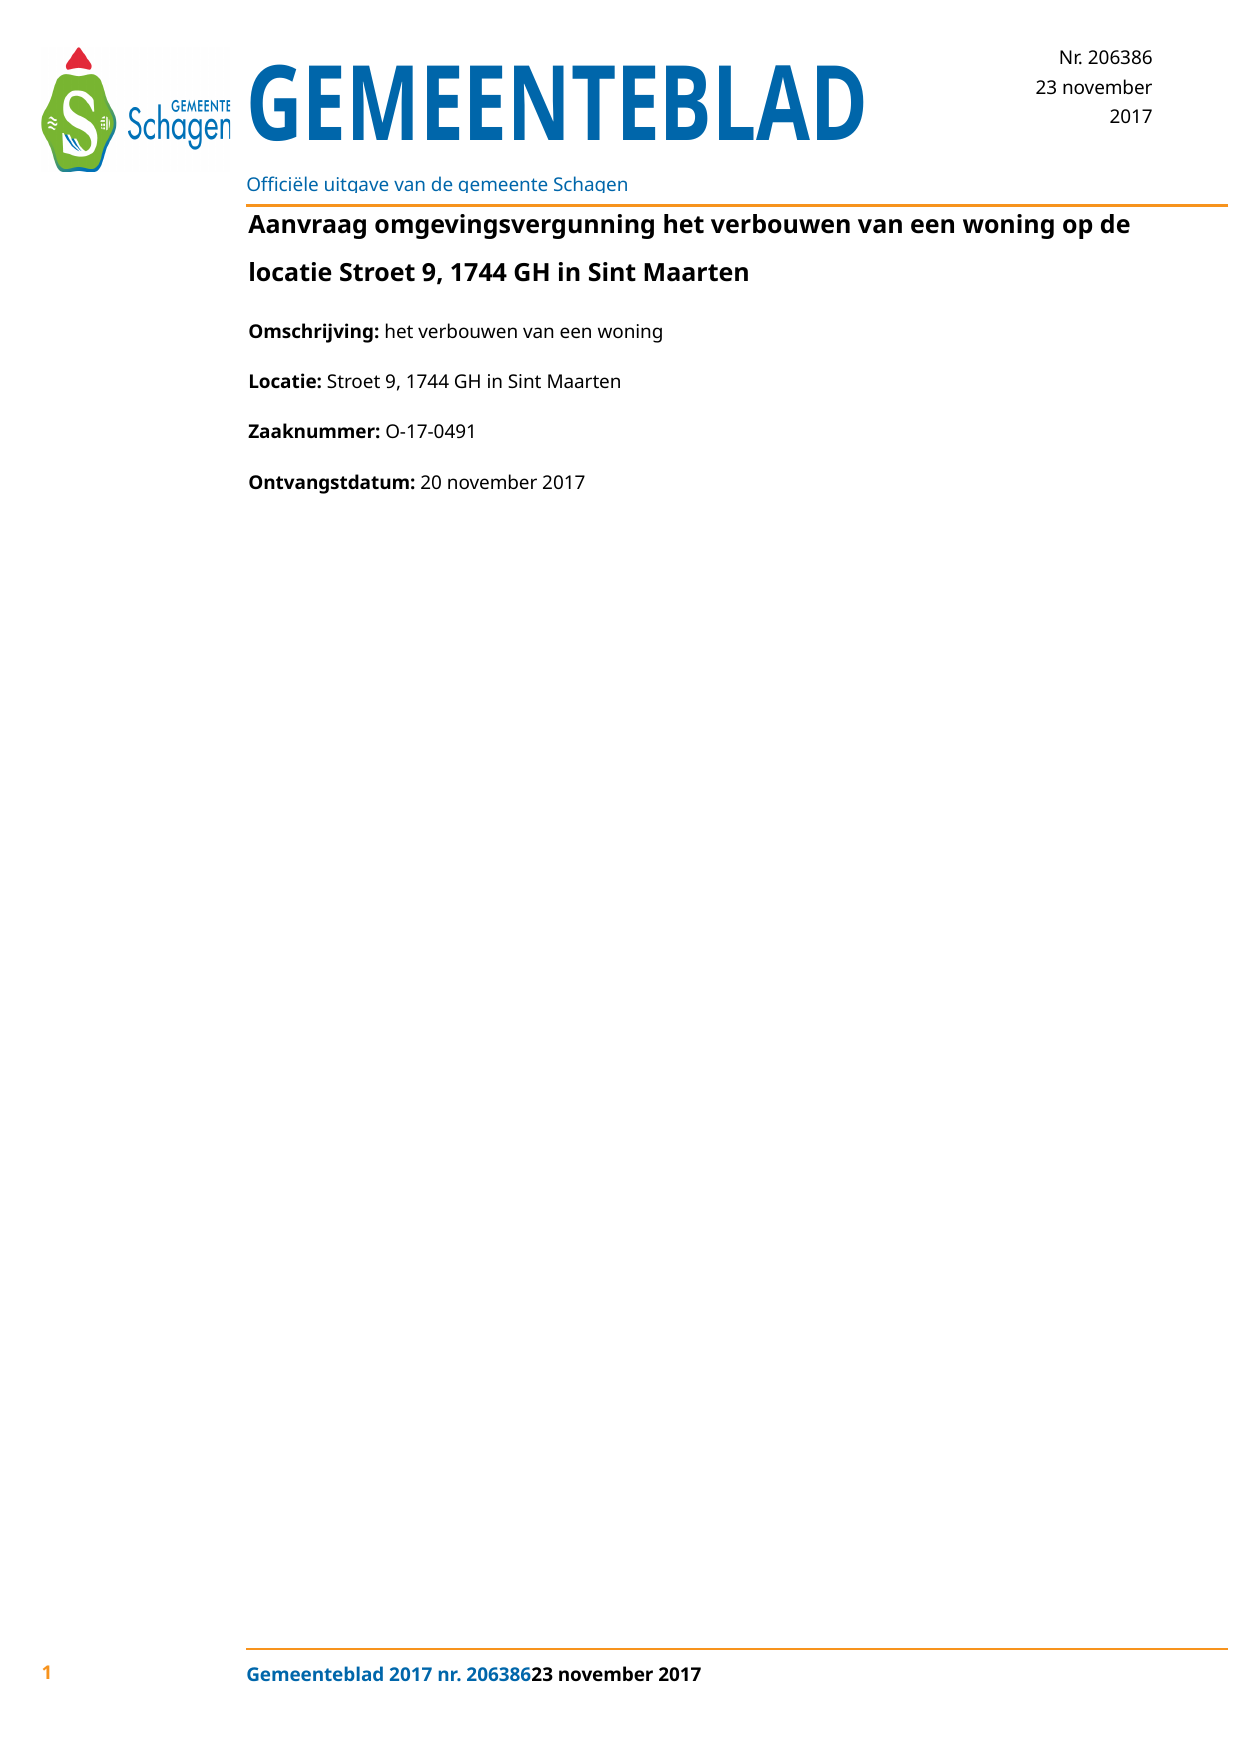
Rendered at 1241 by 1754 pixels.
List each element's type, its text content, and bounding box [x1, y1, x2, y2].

text Locatie: Stroet 9, 1744 GH in Sint Maarten [248, 368, 1152, 394]
picture [41, 47, 231, 172]
text Omschrijving: het verbouwen van een woning [248, 318, 1152, 344]
text Ontvangstdatum: 20 november 2017 [248, 469, 1152, 495]
text Zaaknummer: O-17-0491 [248, 419, 1152, 444]
text Aanvraag omgevingsvergunning het verbouwen van een woning op de locatie Stroet 9, 1744 GH in Sint Maarten [248, 207, 1152, 288]
